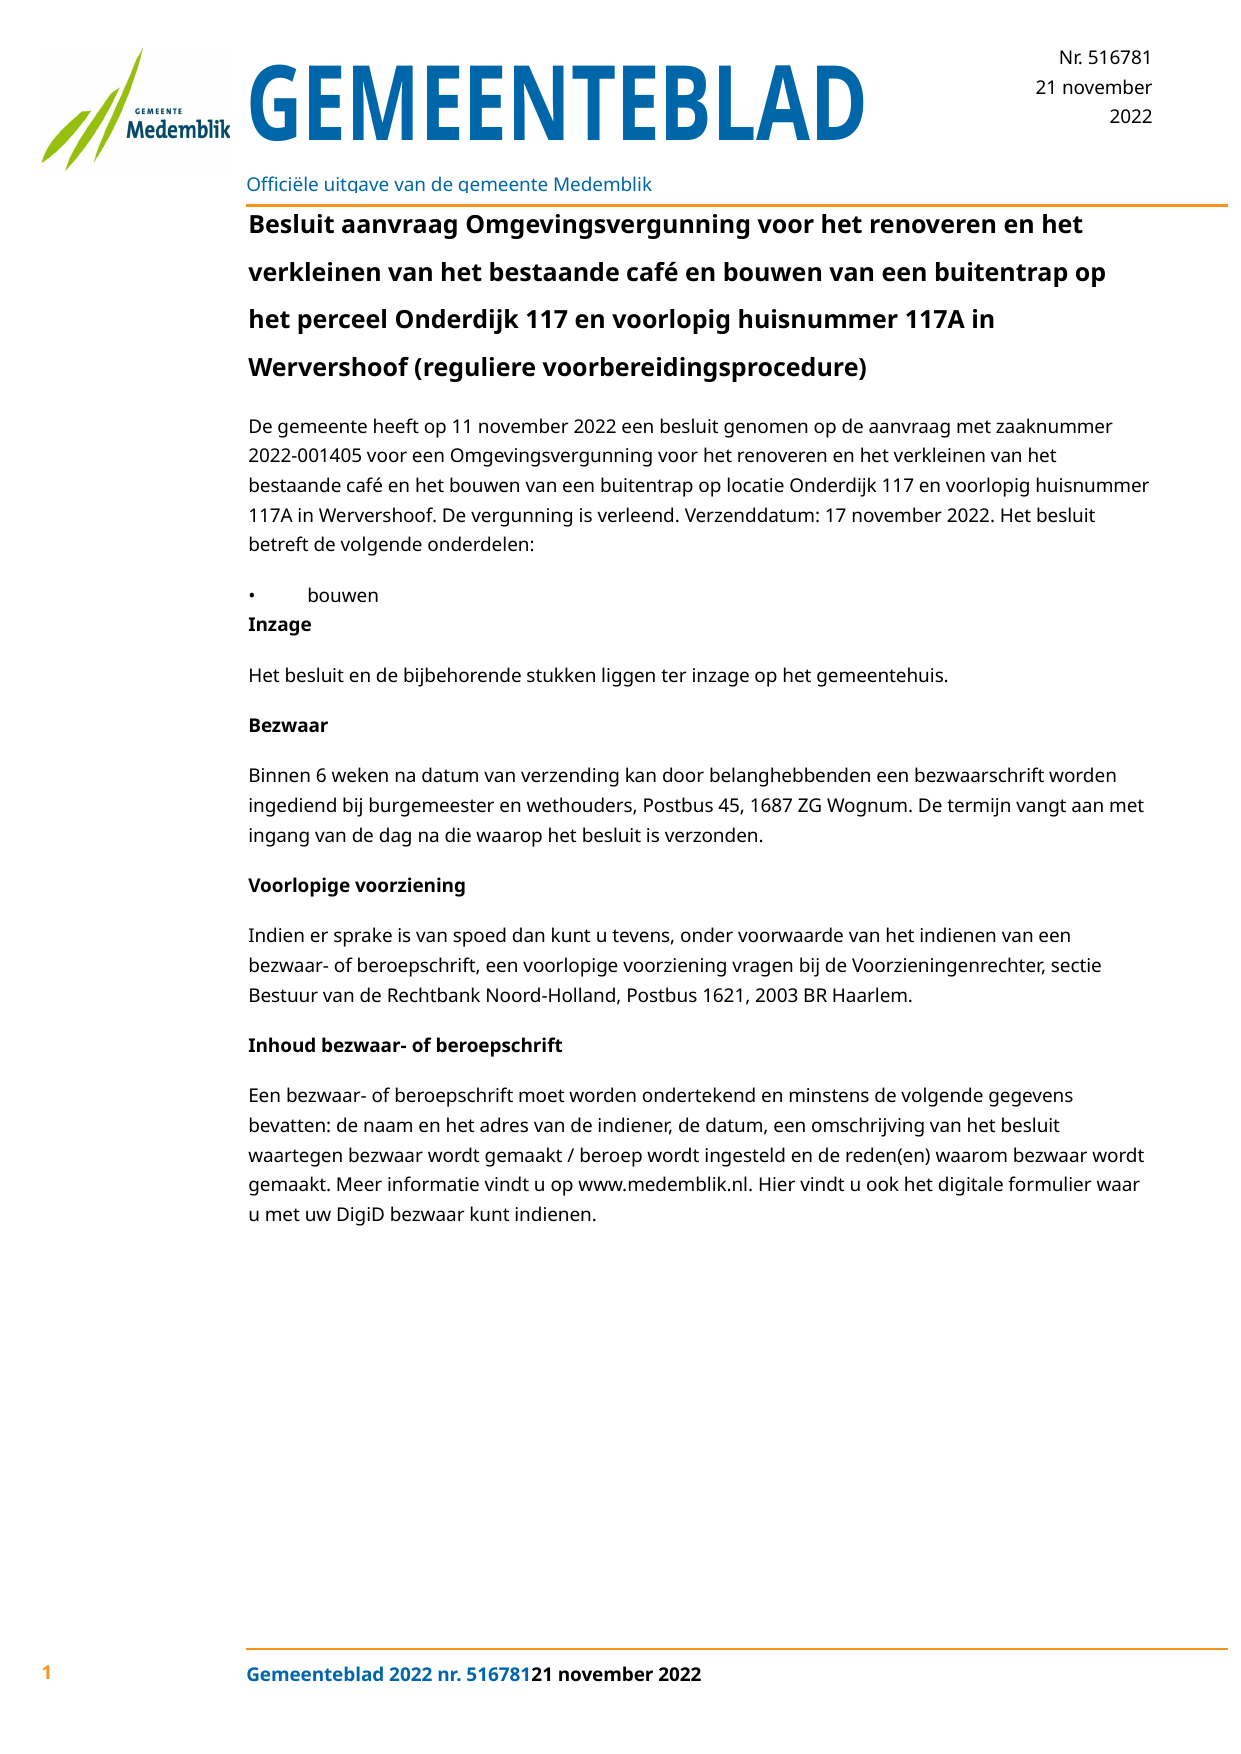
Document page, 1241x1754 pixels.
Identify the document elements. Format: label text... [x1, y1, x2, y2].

text Indien er sprake is van spoed dan kunt u tevens, onder voorwaarde van het indienen van een bezwaar- of beroepschrift, een voorlopige voorziening vragen bij de Voorzieningenrechter, sectie Bestuur van de Rechtbank Noord-Holland, Postbus 1621, 2003 BR Haarlem. [248, 923, 1152, 1008]
text Inhoud bezwaar- of beroepschrift [248, 1032, 1152, 1058]
text Het besluit en de bijbehorende stukken liggen ter inzage op het gemeentehuis. [248, 662, 1152, 688]
text Bezwaar [248, 712, 1152, 738]
text De gemeente heeft op 11 november 2022 een besluit genomen op de aanvraag met zaaknummer 2022-001405 voor een Omgevingsvergunning voor het renoveren en het verkleinen van het bestaande café en het bouwen van een buitentrap op locatie Onderdijk 117 en voorlopig huisnummer 117A in Wervershoof. De vergunning is verleend. Verzenddatum: 17 november 2022. Het besluit betreft de volgende onderdelen: [248, 413, 1152, 557]
text Voorlopige voorziening [248, 872, 1152, 898]
text Inzage [248, 611, 1152, 637]
text Binnen 6 weken na datum van verzending kan door belanghebbenden een bezwaarschrift worden ingediend bij burgemeester en wethouders, Postbus 45, 1687 ZG Wognum. De termijn vangt aan met ingang van de dag na die waarop het besluit is verzonden. [248, 763, 1152, 848]
list bouwen [248, 582, 1152, 608]
text Een bezwaar- of beroepschrift moet worden ondertekend en minstens de volgende gegevens bevatten: de naam en het adres van de indiener, de datum, een omschrijving van het besluit waartegen bezwaar wordt gemaakt / beroep wordt ingesteld en de reden(en) waarom bezwaar wordt gemaakt. Meer informatie vindt u op www.medemblik.nl. Hier vindt u ook het digitale formulier waar u met uw DigiD bezwaar kunt indienen. [248, 1083, 1152, 1227]
text Besluit aanvraag Omgevingsvergunning voor het renoveren en het verkleinen van het bestaande café en bouwen van een buitentrap op het perceel Onderdijk 117 en voorlopig huisnummer 117A in Wervershoof (reguliere voorbereidingsprocedure) [248, 207, 1152, 384]
picture [41, 47, 231, 172]
